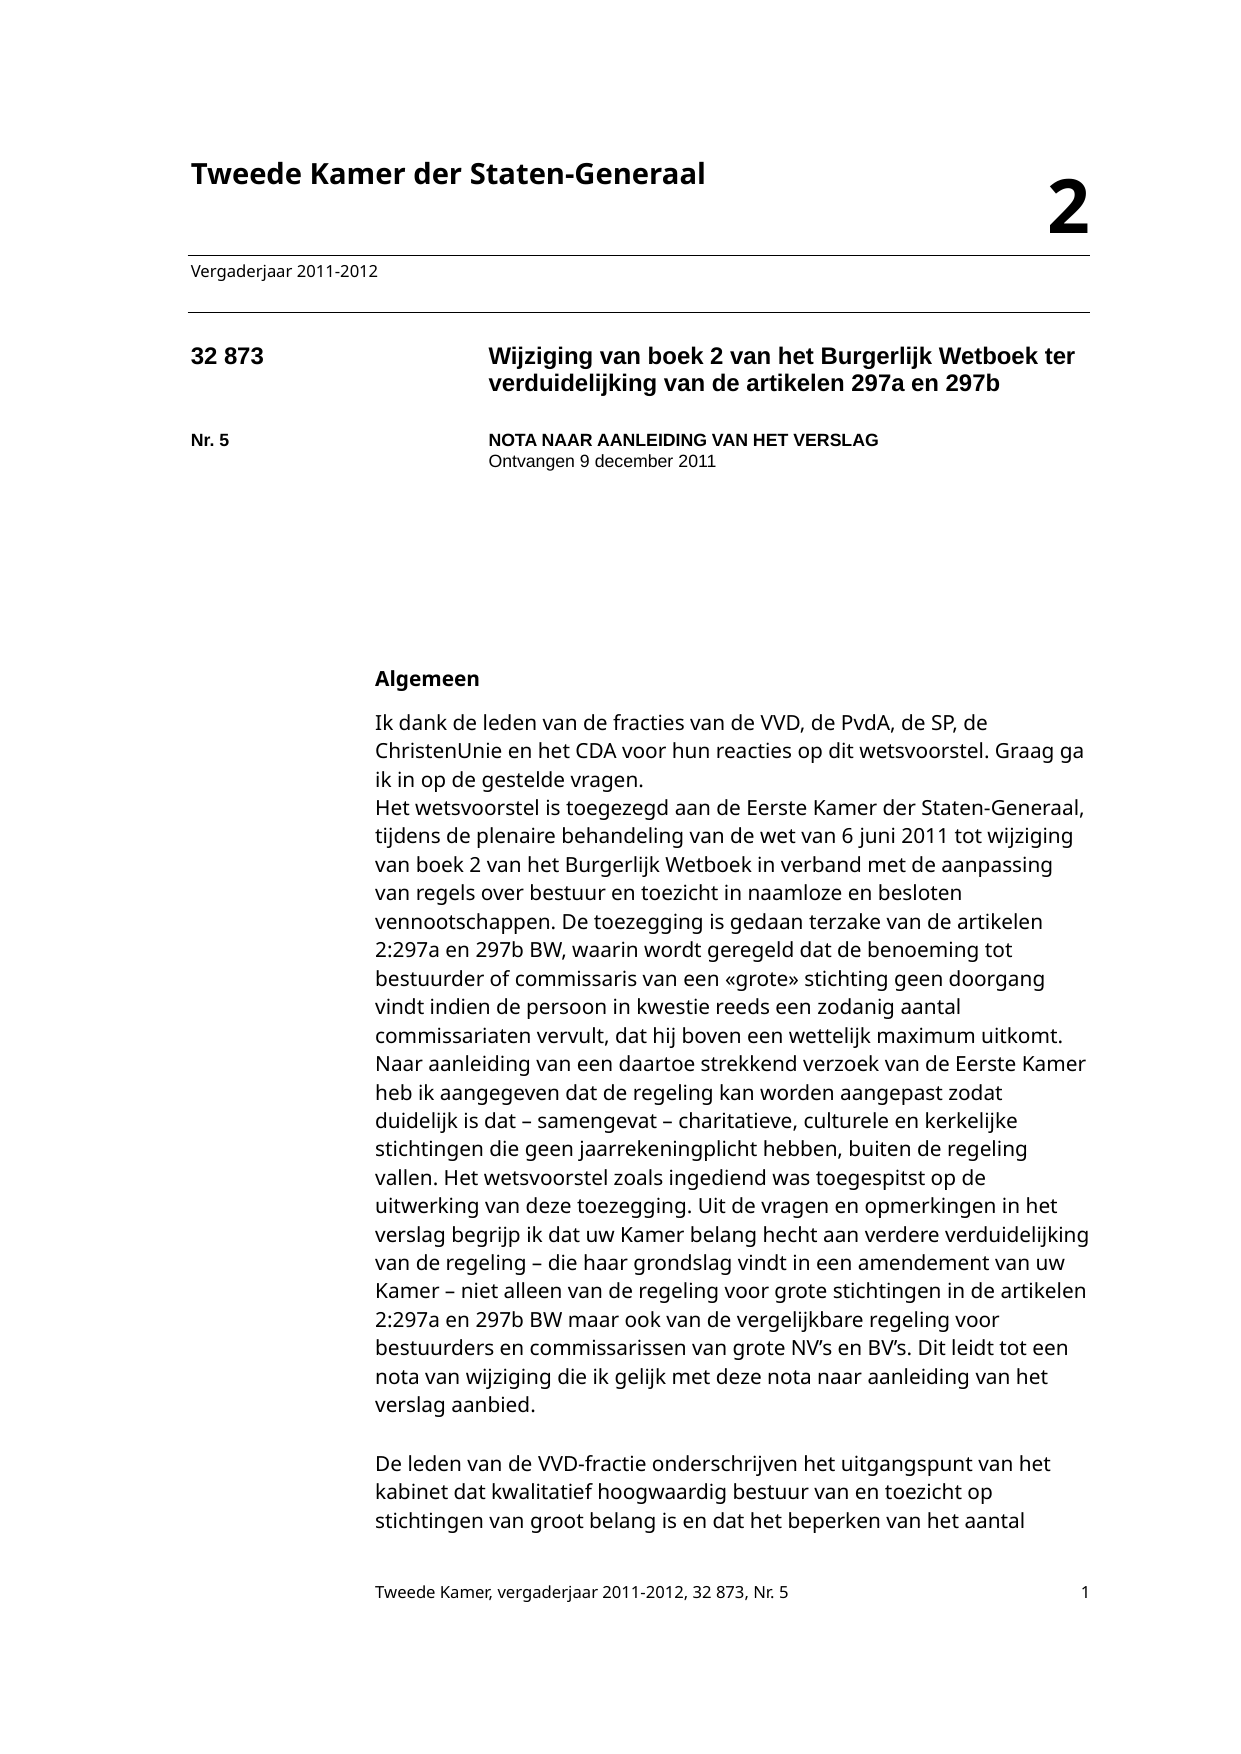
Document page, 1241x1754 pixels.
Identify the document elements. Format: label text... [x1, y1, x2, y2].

text Ik dank de leden van de fracties van de VVD, de PvdA, de SP, de ChristenUnie en het CDA voor hun reacties op dit wetsvoorstel. Graag ga ik in op de gestelde vragen. [375, 708, 1090, 793]
table_header 2 [910, 150, 1090, 255]
table_cell [188, 313, 485, 339]
table_cell 32 873 [188, 339, 485, 427]
table_cell Nr. 5 [188, 427, 485, 546]
table_cell [485, 313, 1090, 339]
table_cell NOTA NAAR AANLEIDING VAN HET VERSLAG Ontvangen 9 december 2011 [485, 427, 1090, 546]
table_cell [485, 256, 1090, 312]
text Het wetsvoorstel is toegezegd aan de Eerste Kamer der Staten-Generaal, tijdens de plenaire behandeling van de wet van 6 juni 2011 tot wijziging van boek 2 van het Burgerlijk Wetboek in verband met de aanpassing van regels over bestuur en toezicht in naamloze en besloten vennootschappen. De toezegging is gedaan terzake van de artikelen 2:297a en 297b BW, waarin wordt geregeld dat de benoeming tot bestuurder of commissaris van een «grote» stichting geen doorgang vindt indien de persoon in kwestie reeds een zodanig aantal commissariaten vervult, dat hij boven een wettelijk maximum uitkomt. Naar aanleiding van een daartoe strekkend verzoek van de Eerste Kamer heb ik aangegeven dat de regeling kan worden aangepast zodat duidelijk is dat – samengevat – charitatieve, culturele en kerkelijke stichtingen die geen jaarrekeningplicht hebben, buiten de regeling vallen. Het wetsvoorstel zoals ingediend was toegespitst op de uitwerking van deze toezegging. Uit de vragen en opmerkingen in het verslag begrijp ik dat uw Kamer belang hecht aan verdere verduidelijking van de regeling – die haar grondslag vindt in een amendement van uw Kamer – niet alleen van de regeling voor grote stichtingen in de artikelen 2:297a en 297b BW maar ook van de vergelijkbare regeling voor bestuurders en commissarissen van grote NV’s en BV’s. Dit leidt tot een nota van wijziging die ik gelijk met deze nota naar aanleiding van het verslag aanbied. [375, 793, 1090, 1419]
text Algemeen [375, 664, 1090, 693]
table_header Tweede Kamer der Staten-Generaal [188, 150, 909, 255]
table_cell Wijziging van boek 2 van het Burgerlijk Wetboek ter verduidelijking van de artikelen 297a en 297b [485, 339, 1090, 427]
table_cell Vergaderjaar 2011-2012 [188, 256, 485, 312]
text De leden van de VVD-fractie onderschrijven het uitgangspunt van het kabinet dat kwalitatief hoogwaardig bestuur van en toezicht op stichtingen van groot belang is en dat het beperken van het aantal [375, 1449, 1090, 1534]
